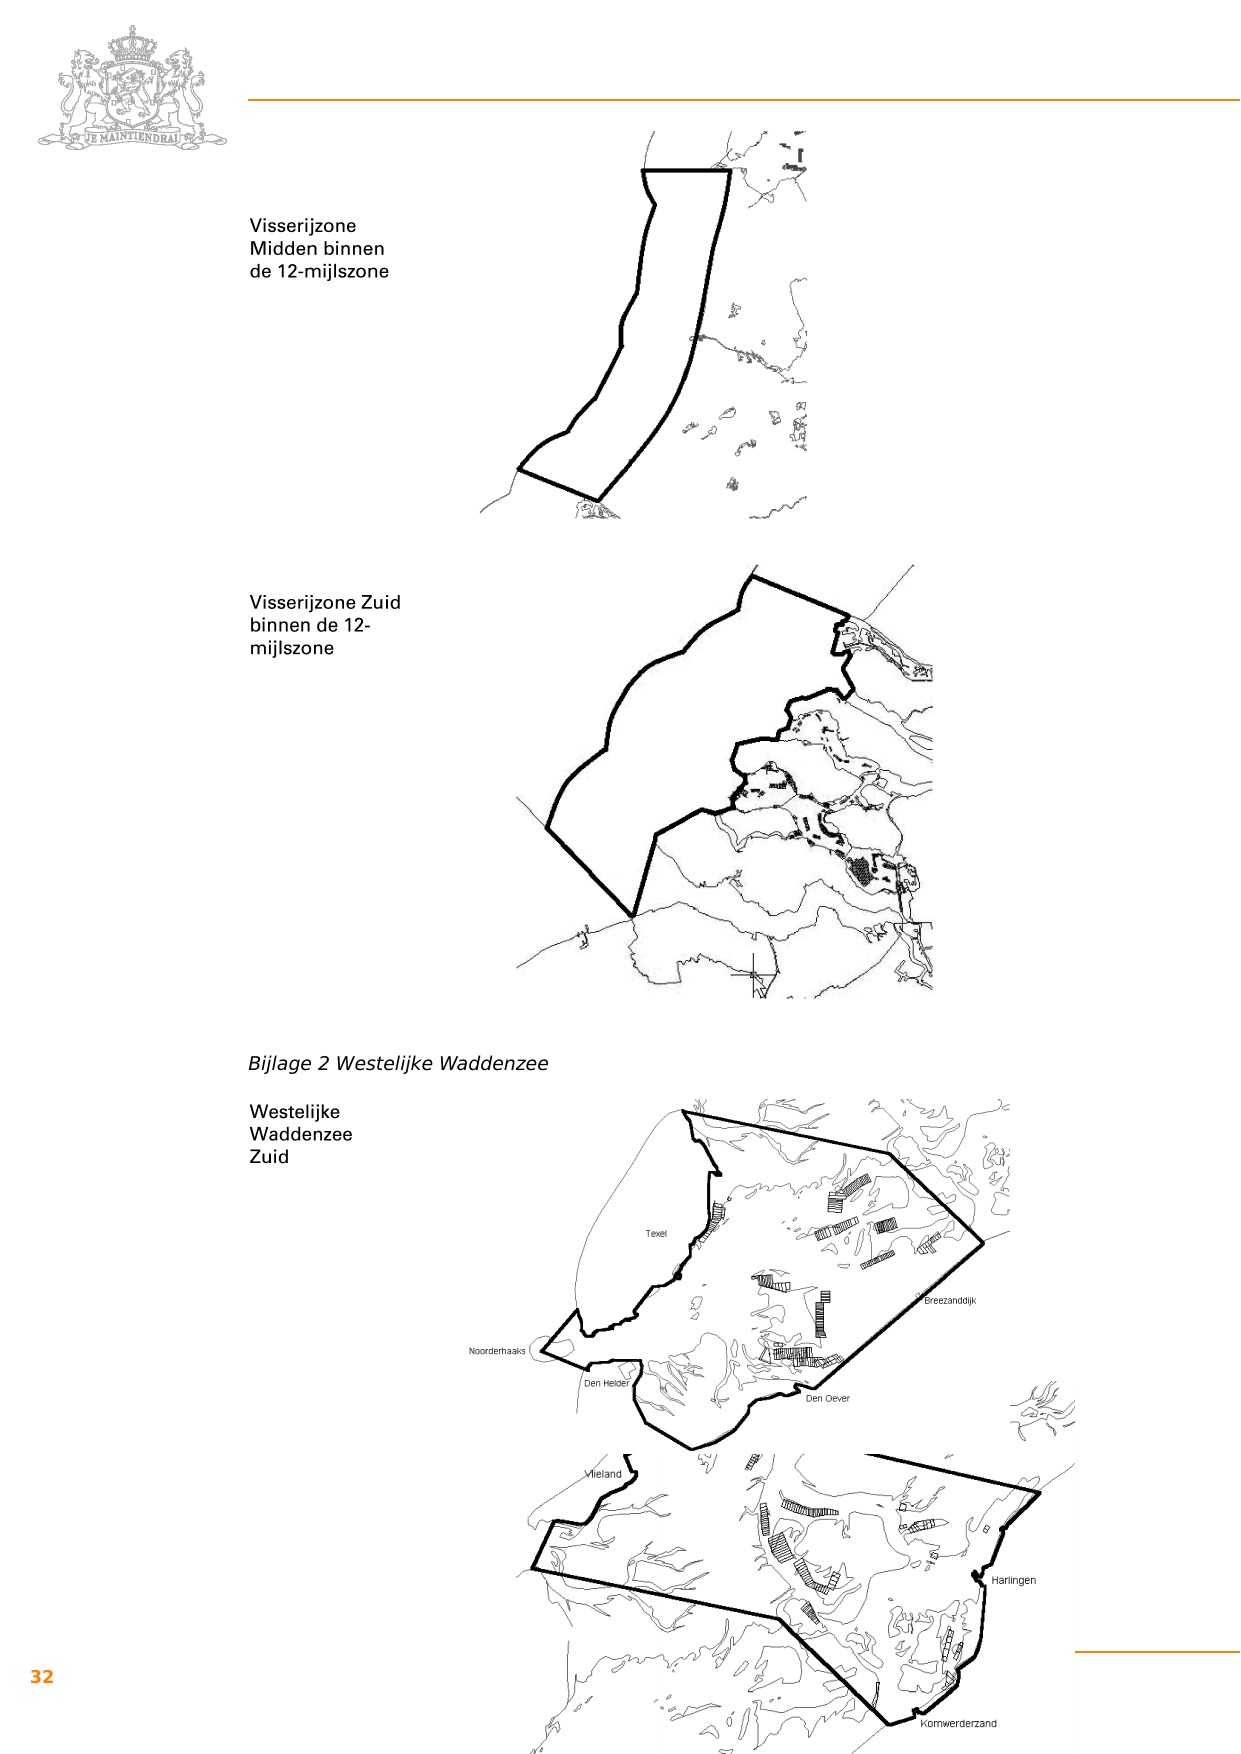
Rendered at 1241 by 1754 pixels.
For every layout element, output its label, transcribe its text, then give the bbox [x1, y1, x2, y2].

picture [248, 1099, 1075, 1754]
picture [38, 25, 227, 150]
picture [248, 563, 933, 1001]
subtitle Bijlage 2 Westelijke Waddenzee [248, 1052, 1163, 1074]
picture [248, 130, 809, 520]
